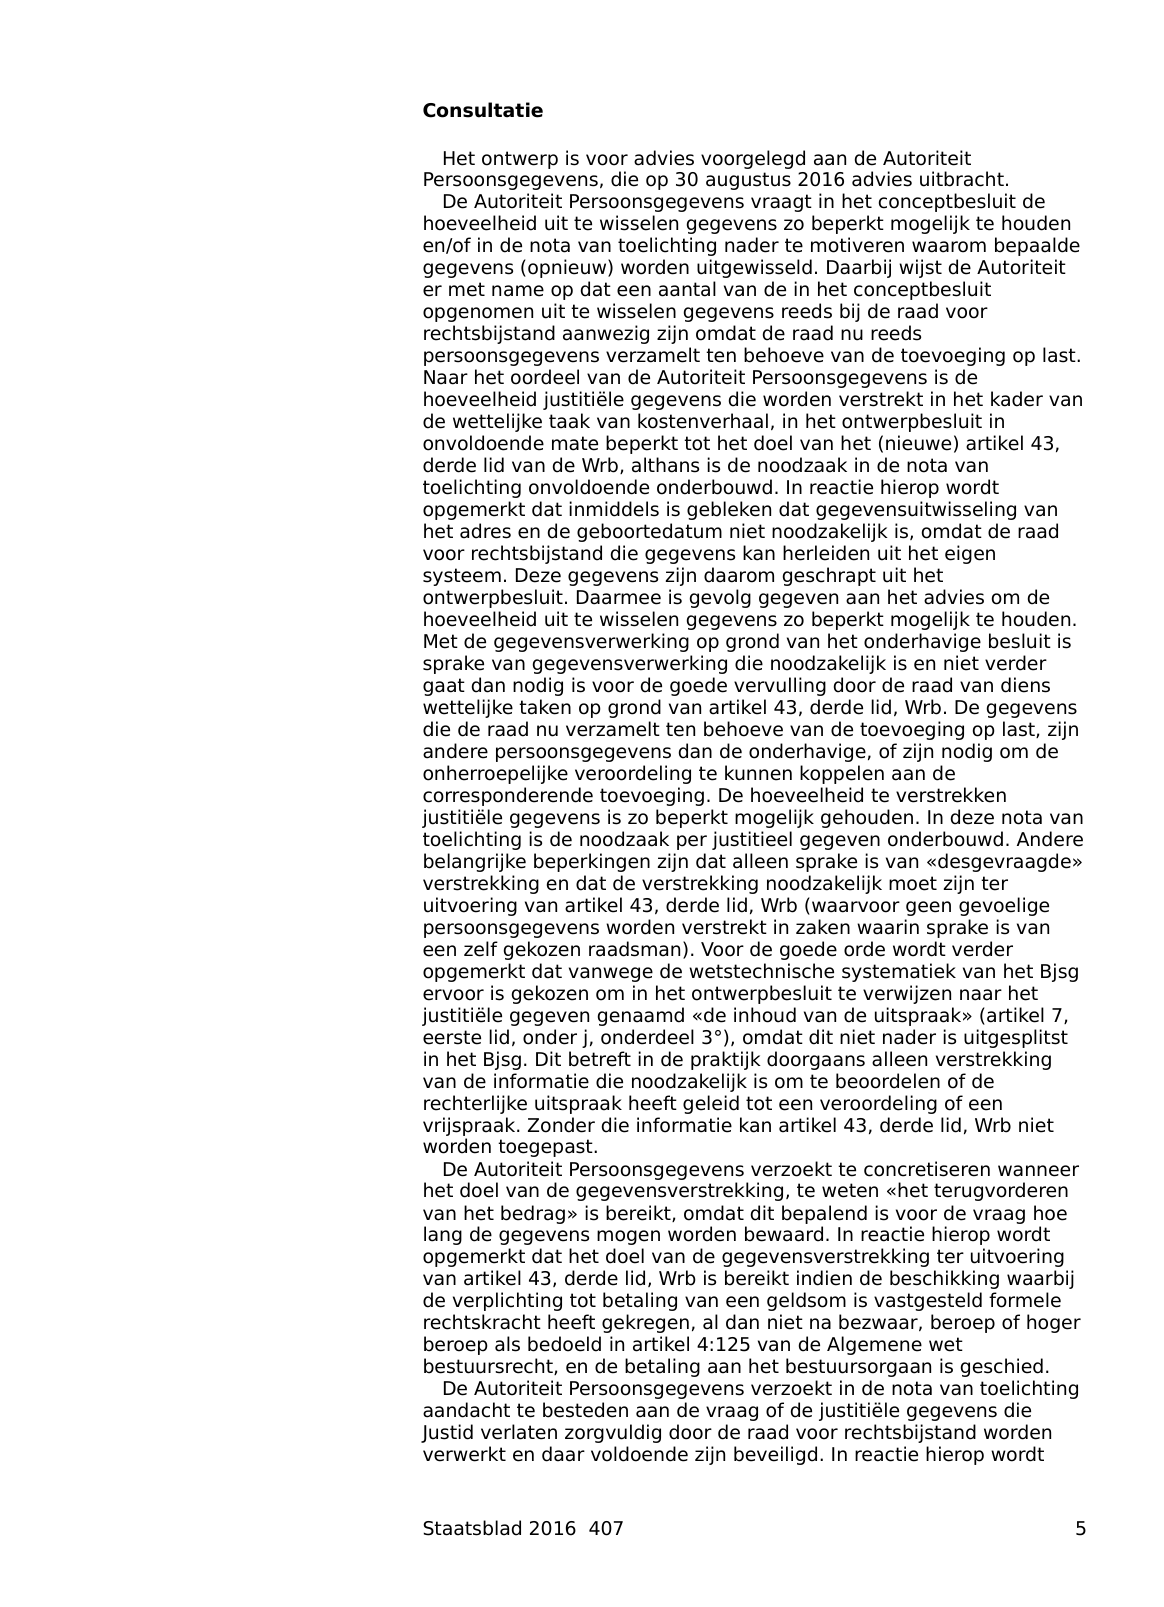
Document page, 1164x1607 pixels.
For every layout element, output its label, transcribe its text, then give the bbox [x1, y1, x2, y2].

text De Autoriteit Persoonsgegevens vraagt in het conceptbesluit de hoeveelheid uit te wisselen gegevens zo beperkt mogelijk te houden en/of in de nota van toelichting nader te motiveren waarom bepaalde gegevens (opnieuw) worden uitgewisseld. Daarbij wijst de Autoriteit er met name op dat een aantal van de in het conceptbesluit opgenomen uit te wisselen gegevens reeds bij de raad voor rechtsbijstand aanwezig zijn omdat de raad nu reeds persoonsgegevens verzamelt ten behoeve van de toevoeging op last. Naar het oordeel van de Autoriteit Persoonsgegevens is de hoeveelheid justitiële gegevens die worden verstrekt in het kader van de wettelijke taak van kostenverhaal, in het ontwerpbesluit in onvoldoende mate beperkt tot het doel van het (nieuwe) artikel 43, derde lid van de Wrb, althans is de noodzaak in de nota van toelichting onvoldoende onderbouwd. In reactie hierop wordt opgemerkt dat inmiddels is gebleken dat gegevensuitwisseling van het adres en de geboortedatum niet noodzakelijk is, omdat de raad voor rechtsbijstand die gegevens kan herleiden uit het eigen systeem. Deze gegevens zijn daarom geschrapt uit het ontwerpbesluit. Daarmee is gevolg gegeven aan het advies om de hoeveelheid uit te wisselen gegevens zo beperkt mogelijk te houden. Met de gegevensverwerking op grond van het onderhavige besluit is sprake van gegevensverwerking die noodzakelijk is en niet verder gaat dan nodig is voor de goede vervulling door de raad van diens wettelijke taken op grond van artikel 43, derde lid, Wrb. De gegevens die de raad nu verzamelt ten behoeve van de toevoeging op last, zijn andere persoonsgegevens dan de onderhavige, of zijn nodig om de onherroepelijke veroordeling te kunnen koppelen aan de corresponderende toevoeging. De hoeveelheid te verstrekken justitiële gegevens is zo beperkt mogelijk gehouden. In deze nota van toelichting is de noodzaak per justitieel gegeven onderbouwd. Andere belangrijke beperkingen zijn dat alleen sprake is van «desgevraagde» verstrekking en dat de verstrekking noodzakelijk moet zijn ter uitvoering van artikel 43, derde lid, Wrb (waarvoor geen gevoelige persoonsgegevens worden verstrekt in zaken waarin sprake is van een zelf gekozen raadsman). Voor de goede orde wordt verder opgemerkt dat vanwege de wetstechnische systematiek van het Bjsg ervoor is gekozen om in het ontwerpbesluit te verwijzen naar het justitiële gegeven genaamd «de inhoud van de uitspraak» (artikel 7, eerste lid, onder j, onderdeel 3°), omdat dit niet nader is uitgesplitst in het Bjsg. Dit betreft in de praktijk doorgaans alleen verstrekking van de informatie die noodzakelijk is om te beoordelen of de rechterlijke uitspraak heeft geleid tot een veroordeling of een vrijspraak. Zonder die informatie kan artikel 43, derde lid, Wrb niet worden toegepast. [422, 191, 1087, 1158]
subtitle Consultatie [422, 100, 1087, 122]
text De Autoriteit Persoonsgegevens verzoekt te concretiseren wanneer het doel van de gegevensverstrekking, te weten «het terugvorderen van het bedrag» is bereikt, omdat dit bepalend is voor de vraag hoe lang de gegevens mogen worden bewaard. In reactie hierop wordt opgemerkt dat het doel van de gegevensverstrekking ter uitvoering van artikel 43, derde lid, Wrb is bereikt indien de beschikking waarbij de verplichting tot betaling van een geldsom is vastgesteld formele rechtskracht heeft gekregen, al dan niet na bezwaar, beroep of hoger beroep als bedoeld in artikel 4:125 van de Algemene wet bestuursrecht, en de betaling aan het bestuursorgaan is geschied. [422, 1158, 1087, 1378]
text Het ontwerp is voor advies voorgelegd aan de Autoriteit Persoonsgegevens, die op 30 augustus 2016 advies uitbracht. [422, 147, 1087, 191]
text De Autoriteit Persoonsgegevens verzoekt in de nota van toelichting aandacht te besteden aan de vraag of de justitiële gegevens die Justid verlaten zorgvuldig door de raad voor rechtsbijstand worden verwerkt en daar voldoende zijn beveiligd. In reactie hierop wordt [422, 1378, 1087, 1466]
